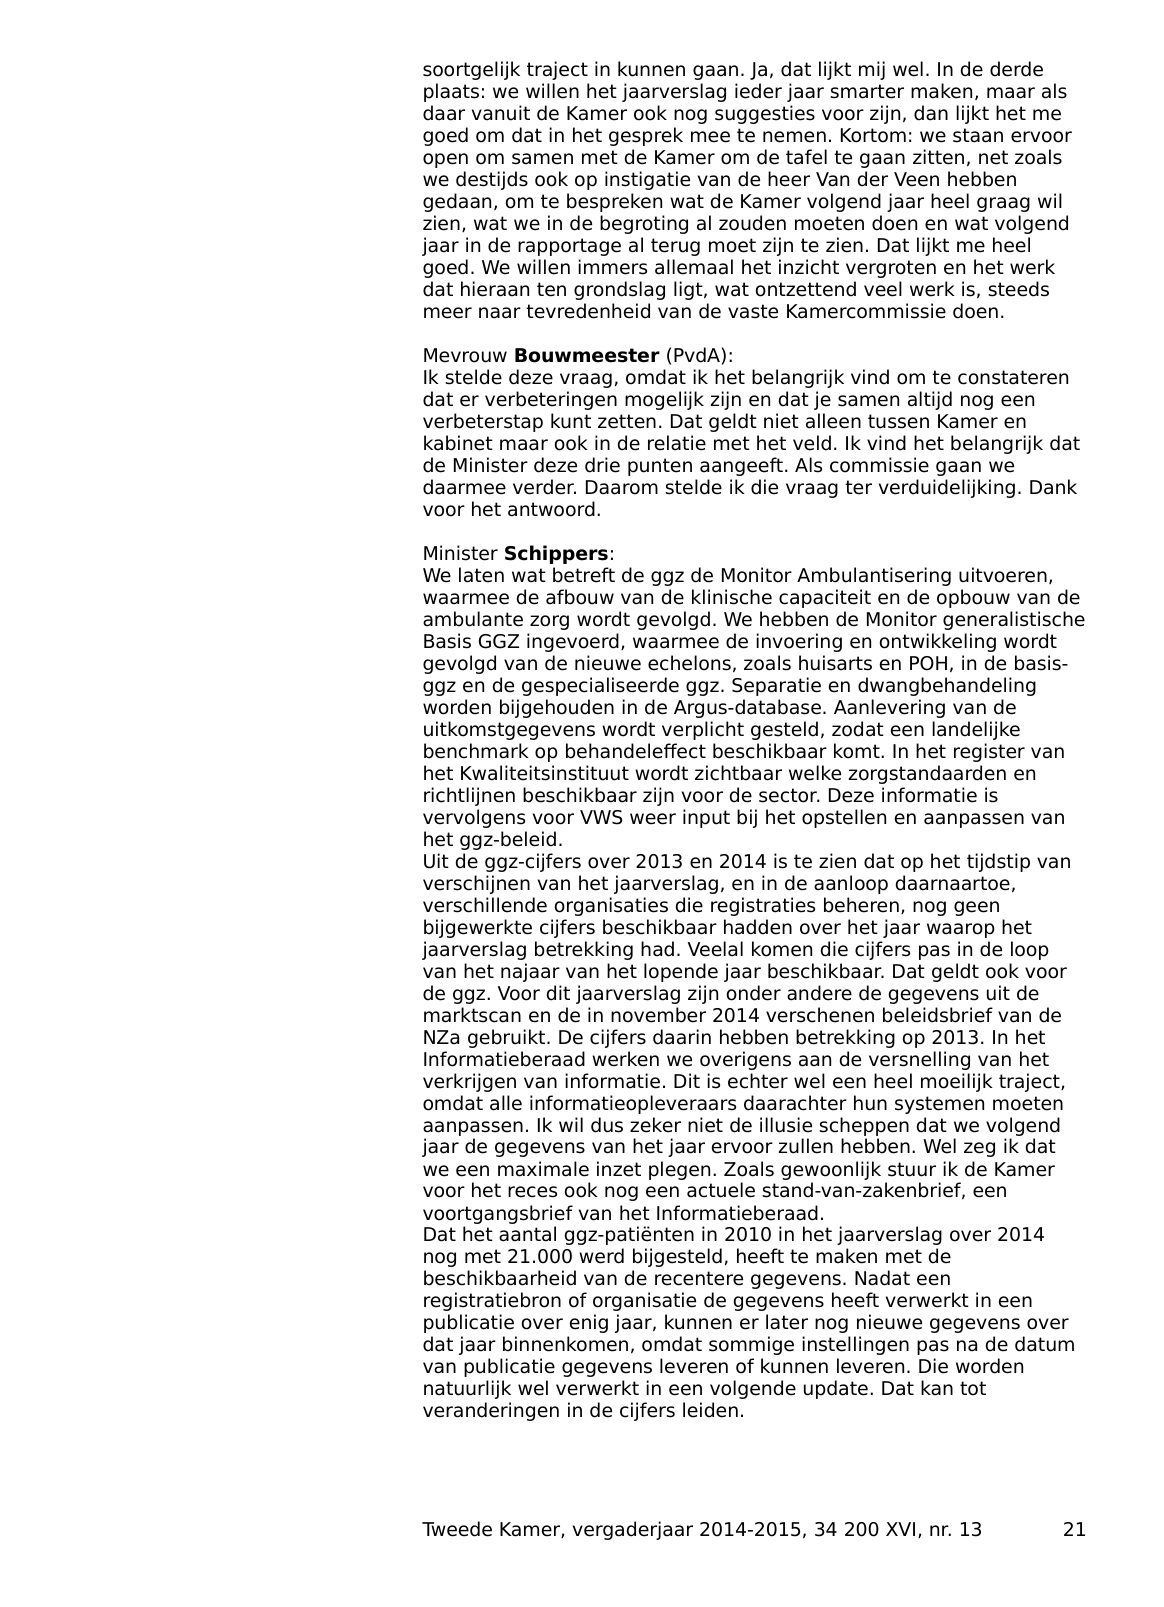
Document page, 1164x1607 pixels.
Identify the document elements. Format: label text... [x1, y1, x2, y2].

text Minister Schippers: [422, 543, 1087, 565]
text Dat het aantal ggz-patiënten in 2010 in het jaarverslag over 2014 nog met 21.000 werd bijgesteld, heeft te maken met de beschikbaarheid van de recentere gegevens. Nadat een registratiebron of organisatie de gegevens heeft verwerkt in een publicatie over enig jaar, kunnen er later nog nieuwe gegevens over dat jaar binnenkomen, omdat sommige instellingen pas na de datum van publicatie gegevens leveren of kunnen leveren. Die worden natuurlijk wel verwerkt in een volgende update. Dat kan tot veranderingen in de cijfers leiden. [422, 1224, 1087, 1422]
text soortgelijk traject in kunnen gaan. Ja, dat lijkt mij wel. In de derde plaats: we willen het jaarverslag ieder jaar smarter maken, maar als daar vanuit de Kamer ook nog suggesties voor zijn, dan lijkt het me goed om dat in het gesprek mee te nemen. Kortom: we staan ervoor open om samen met de Kamer om de tafel te gaan zitten, net zoals we destijds ook op instigatie van de heer Van der Veen hebben gedaan, om te bespreken wat de Kamer volgend jaar heel graag wil zien, wat we in de begroting al zouden moeten doen en wat volgend jaar in de rapportage al terug moet zijn te zien. Dat lijkt me heel goed. We willen immers allemaal het inzicht vergroten en het werk dat hieraan ten grondslag ligt, wat ontzettend veel werk is, steeds meer naar tevredenheid van de vaste Kamercommissie doen. [422, 59, 1087, 323]
text Ik stelde deze vraag, omdat ik het belangrijk vind om te constateren dat er verbeteringen mogelijk zijn en dat je samen altijd nog een verbeterstap kunt zetten. Dat geldt niet alleen tussen Kamer en kabinet maar ook in de relatie met het veld. Ik vind het belangrijk dat de Minister deze drie punten aangeeft. Als commissie gaan we daarmee verder. Daarom stelde ik die vraag ter verduidelijking. Dank voor het antwoord. [422, 367, 1087, 521]
text We laten wat betreft de ggz de Monitor Ambulantisering uitvoeren, waarmee de afbouw van de klinische capaciteit en de opbouw van de ambulante zorg wordt gevolgd. We hebben de Monitor generalistische Basis GGZ ingevoerd, waarmee de invoering en ontwikkeling wordt gevolgd van de nieuwe echelons, zoals huisarts en POH, in de basis-ggz en de gespecialiseerde ggz. Separatie en dwangbehandeling worden bijgehouden in de Argus-database. Aanlevering van de uitkomstgegevens wordt verplicht gesteld, zodat een landelijke benchmark op behandeleffect beschikbaar komt. In het register van het Kwaliteitsinstituut wordt zichtbaar welke zorgstandaarden en richtlijnen beschikbaar zijn voor de sector. Deze informatie is vervolgens voor VWS weer input bij het opstellen en aanpassen van het ggz-beleid. [422, 565, 1087, 851]
text Uit de ggz-cijfers over 2013 en 2014 is te zien dat op het tijdstip van verschijnen van het jaarverslag, en in de aanloop daarnaartoe, verschillende organisaties die registraties beheren, nog geen bijgewerkte cijfers beschikbaar hadden over het jaar waarop het jaarverslag betrekking had. Veelal komen die cijfers pas in de loop van het najaar van het lopende jaar beschikbaar. Dat geldt ook voor de ggz. Voor dit jaarverslag zijn onder andere de gegevens uit de marktscan en de in november 2014 verschenen beleidsbrief van de NZa gebruikt. De cijfers daarin hebben betrekking op 2013. In het Informatieberaad werken we overigens aan de versnelling van het verkrijgen van informatie. Dit is echter wel een heel moeilijk traject, omdat alle informatieopleveraars daarachter hun systemen moeten aanpassen. Ik wil dus zeker niet de illusie scheppen dat we volgend jaar de gegevens van het jaar ervoor zullen hebben. Wel zeg ik dat we een maximale inzet plegen. Zoals gewoonlijk stuur ik de Kamer voor het reces ook nog een actuele stand-van-zakenbrief, een voortgangsbrief van het Informatieberaad. [422, 851, 1087, 1224]
text Mevrouw Bouwmeester (PvdA): [422, 345, 1087, 367]
